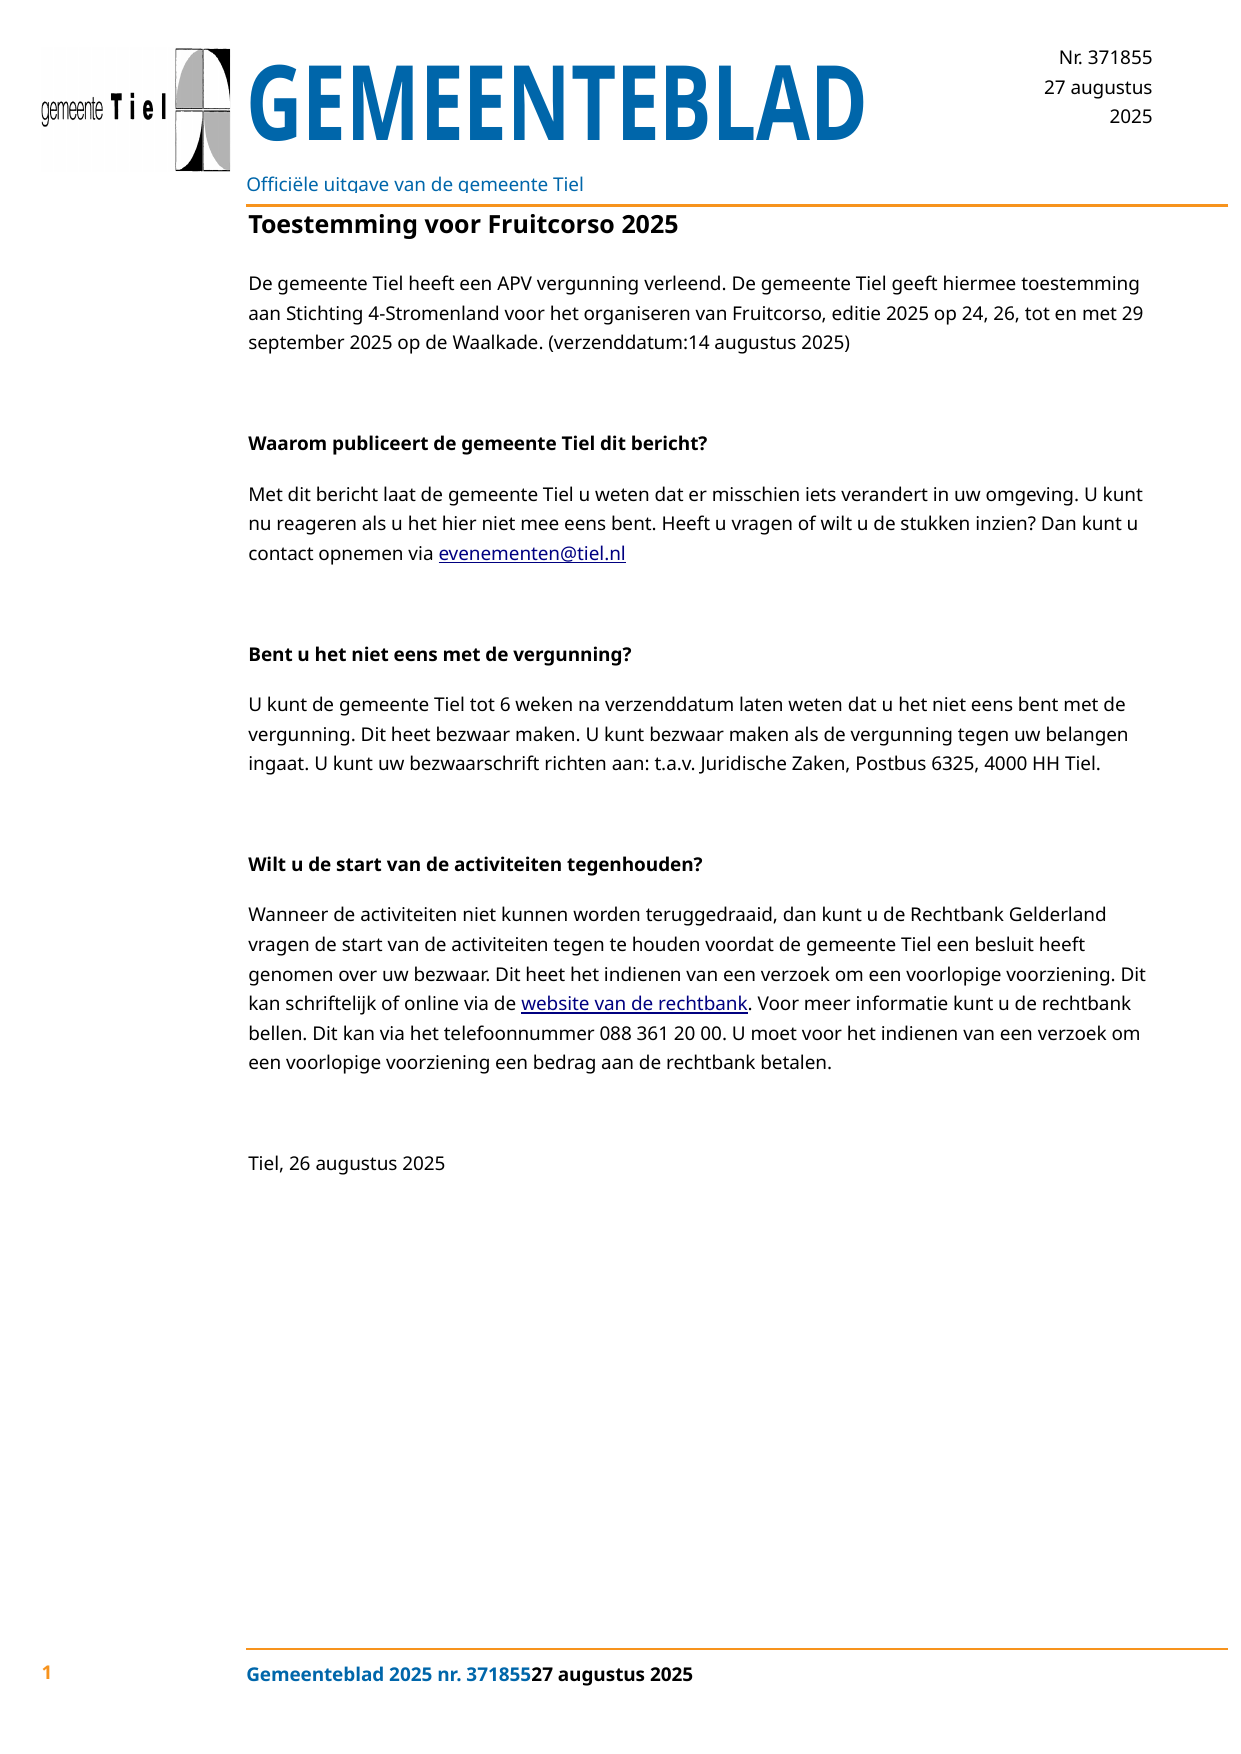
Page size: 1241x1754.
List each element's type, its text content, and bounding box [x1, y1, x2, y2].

text Wanneer de activiteiten niet kunnen worden teruggedraaid, dan kunt u de Rechtbank Gelderland vragen de start van de activiteiten tegen te houden voordat de gemeente Tiel een besluit heeft genomen over uw bezwaar. Dit heet het indienen van een verzoek om een voorlopige voorziening. Dit kan schriftelijk of online via de website van de rechtbank. Voor meer informatie kunt u de rechtbank bellen. Dit kan via het telefoonnummer 088 361 20 00. U moet voor het indienen van een verzoek om een voorlopige voorziening een bedrag aan de rechtbank betalen. [248, 902, 1152, 1075]
text Bent u het niet eens met de vergunning? [248, 641, 1152, 666]
text Met dit bericht laat de gemeente Tiel u weten dat er misschien iets verandert in uw omgeving. U kunt nu reageren als u het hier niet mee eens bent. Heeft u vragen of wilt u de stukken inzien? Dan kunt u contact opnemen via evenementen@tiel.nl [248, 481, 1152, 566]
picture [41, 47, 231, 172]
text Toestemming voor Fruitcorso 2025 [248, 207, 1152, 241]
text U kunt de gemeente Tiel tot 6 weken na verzenddatum laten weten dat u het niet eens bent met de vergunning. Dit heet bezwaar maken. U kunt bezwaar maken als de vergunning tegen uw belangen ingaat. U kunt uw bezwaarschrift richten aan: t.a.v. Juridische Zaken, Postbus 6325, 4000 HH Tiel. [248, 691, 1152, 776]
text Wilt u de start van de activiteiten tegenhouden? [248, 851, 1152, 877]
text Waarom publiceert de gemeente Tiel dit bericht? [248, 430, 1152, 456]
text De gemeente Tiel heeft een APV vergunning verleend. De gemeente Tiel geeft hiermee toestemming aan Stichting 4-Stromenland voor het organiseren van Fruitcorso, editie 2025 op 24, 26, tot en met 29 september 2025 op de Waalkade. (verzenddatum:14 augustus 2025) [248, 270, 1152, 355]
text Tiel, 26 augustus 2025 [248, 1150, 1152, 1176]
